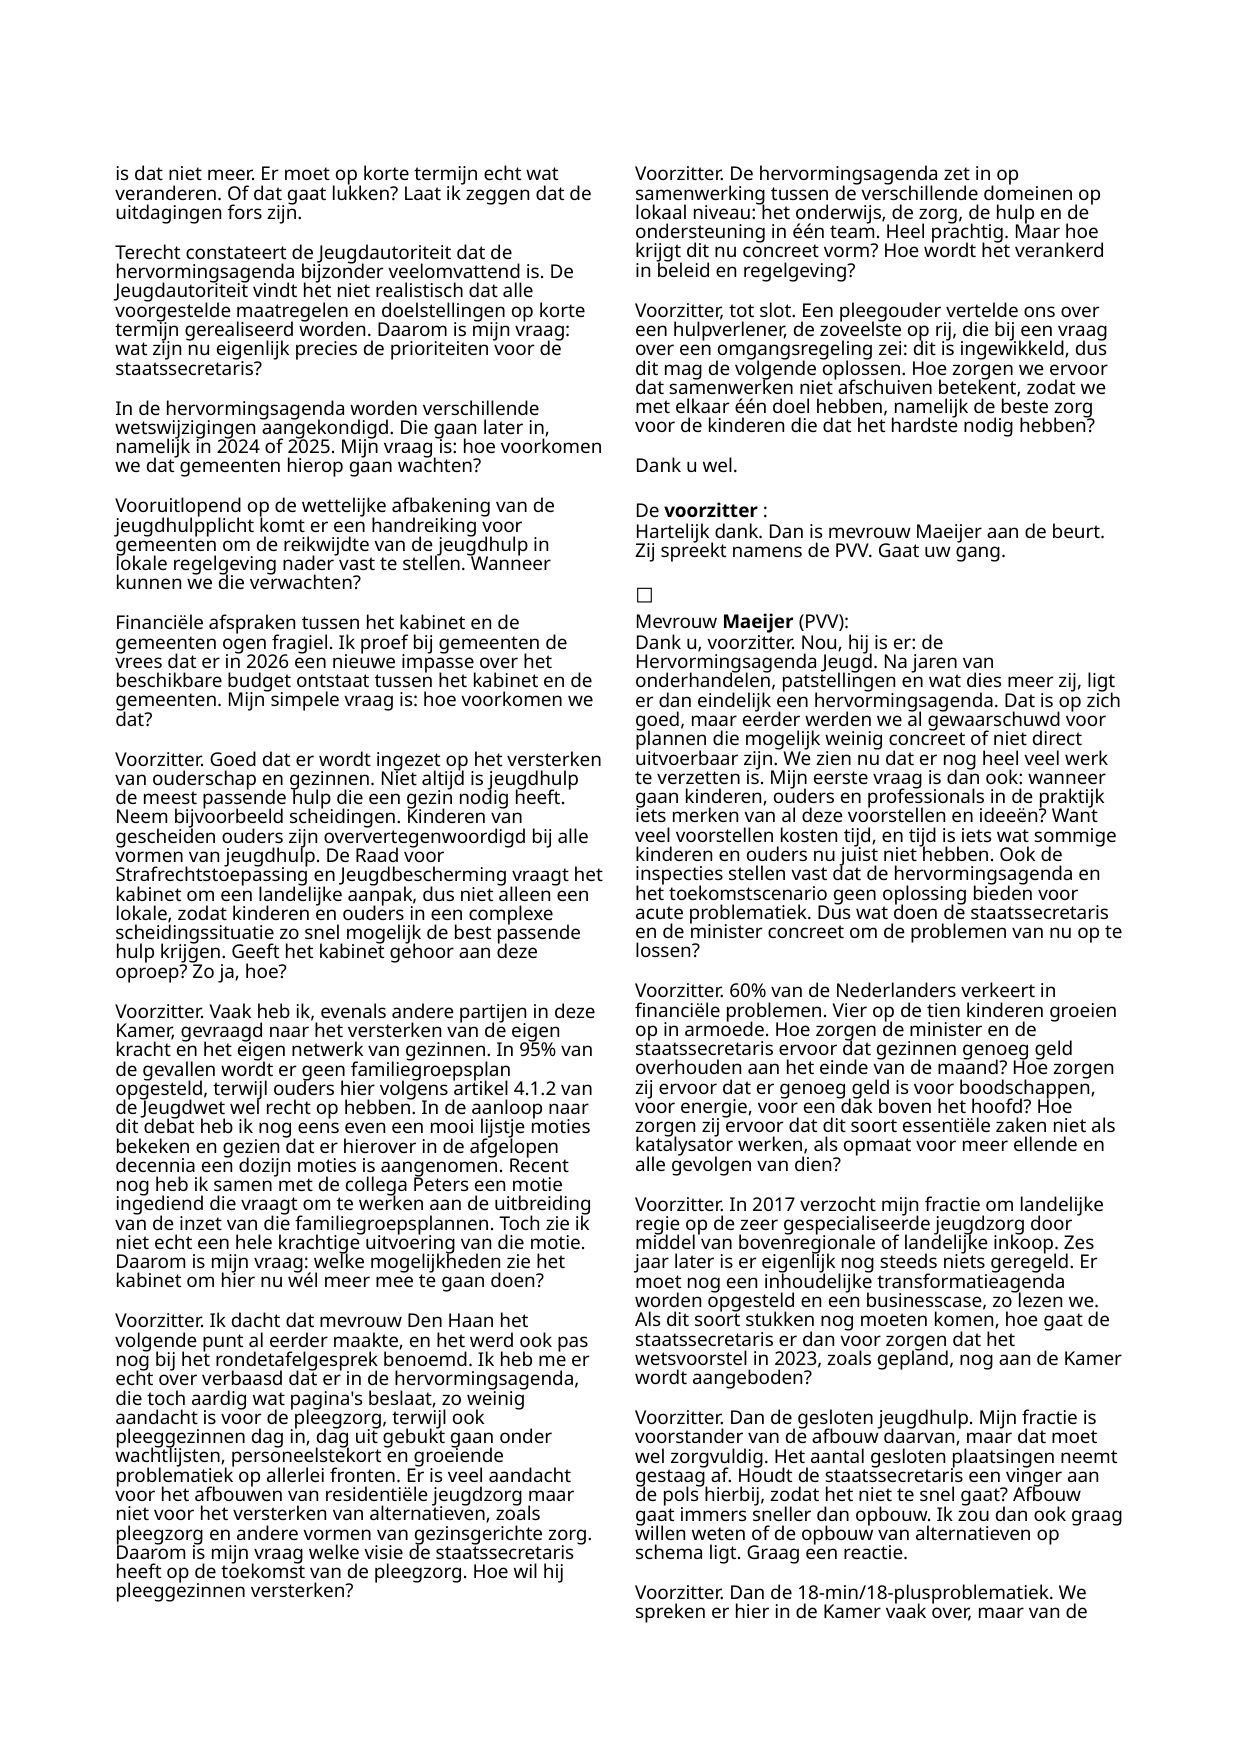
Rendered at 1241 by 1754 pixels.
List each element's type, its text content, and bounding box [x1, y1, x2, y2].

text Terecht constateert de Jeugdautoriteit dat de hervormingsagenda bijzonder veelomvattend is. De Jeugdautoriteit vindt het niet realistisch dat alle voorgestelde maatregelen en doelstellingen op korte termijn gerealiseerd worden. Daarom is mijn vraag: wat zijn nu eigenlijk precies de prioriteiten voor de staatssecretaris? [115, 244, 605, 379]
text Voorzitter. Dan de 18-min/18-plusproblematiek. We spreken er hier in de Kamer vaak over, maar van de [635, 1584, 1125, 1623]
text Hartelijk dank. Dan is mevrouw Maeijer aan de beurt. Zij spreekt namens de PVV. Gaat uw gang. [635, 523, 1125, 562]
text Mevrouw Maeijer (PVV): [635, 608, 1125, 634]
text Voorzitter. Dan de gesloten jeugdhulp. Mijn fractie is voorstander van de afbouw daarvan, maar dat moet wel zorgvuldig. Het aantal gesloten plaatsingen neemt gestaag af. Houdt de staatssecretaris een vinger aan de pols hierbij, zodat het niet te snel gaat? Afbouw gaat immers sneller dan opbouw. Ik zou dan ook graag willen weten of de opbouw van alternatieven op schema ligt. Graag een reactie. [635, 1409, 1125, 1563]
text In de hervormingsagenda worden verschillende wetswijzigingen aangekondigd. Die gaan later in, namelijk in 2024 of 2025. Mijn vraag is: hoe voorkomen we dat gemeenten hierop gaan wachten? [115, 399, 605, 477]
text De voorzitter : [635, 497, 1125, 523]
text Voorzitter. De hervormingsagenda zet in op samenwerking tussen de verschillende domeinen op lokaal niveau: het onderwijs, de zorg, de hulp en de ondersteuning in één team. Heel prachtig. Maar hoe krijgt dit nu concreet vorm? Hoe wordt het verankerd in beleid en regelgeving? [635, 165, 1125, 281]
text Dank u, voorzitter. Nou, hij is er: de Hervormingsagenda Jeugd. Na jaren van onderhandelen, patstellingen en wat dies meer zij, ligt er dan eindelijk een hervormingsagenda. Dat is op zich goed, maar eerder werden we al gewaarschuwd voor plannen die mogelijk weinig concreet of niet direct uitvoerbaar zijn. We zien nu dat er nog heel veel werk te verzetten is. Mijn eerste vraag is dan ook: wanneer gaan kinderen, ouders en professionals in de praktijk iets merken van al deze voorstellen en ideeën? Want veel voorstellen kosten tijd, en tijd is iets wat sommige kinderen en ouders nu juist niet hebben. Ook de inspecties stellen vast dat de hervormingsagenda en het toekomstscenario geen oplossing bieden voor acute problematiek. Dus wat doen de staatssecretaris en de minister concreet om de problemen van nu op te lossen? [635, 634, 1125, 962]
text Vooruitlopend op de wettelijke afbakening van de jeugdhulpplicht komt er een handreiking voor gemeenten om de reikwijdte van de jeugdhulp in lokale regelgeving nader vast te stellen. Wanneer kunnen we die verwachten? [115, 497, 605, 594]
text Voorzitter, tot slot. Een pleegouder vertelde ons over een hulpverlener, de zoveelste op rij, die bij een vraag over een omgangsregeling zei: dit is ingewikkeld, dus dit mag de volgende oplossen. Hoe zorgen we ervoor dat samenwerken niet afschuiven betekent, zodat we met elkaar één doel hebben, namelijk de beste zorg voor de kinderen die dat het hardste nodig hebben? [635, 302, 1125, 437]
text Dank u wel. [635, 457, 1125, 477]
text is dat niet meer. Er moet op korte termijn echt wat veranderen. Of dat gaat lukken? Laat ik zeggen dat de uitdagingen fors zijn. [115, 165, 605, 223]
text Voorzitter. Ik dacht dat mevrouw Den Haan het volgende punt al eerder maakte, en het werd ook pas nog bij het rondetafelgesprek benoemd. Ik heb me er echt over verbaasd dat er in de hervormingsagenda, die toch aardig wat pagina's beslaat, zo weinig aandacht is voor de pleegzorg, terwijl ook pleeggezinnen dag in, dag uit gebukt gaan onder wachtlijsten, personeelstekort en groeiende problematiek op allerlei fronten. Er is veel aandacht voor het afbouwen van residentiële jeugdzorg maar niet voor het versterken van alternatieven, zoals pleegzorg en andere vormen van gezinsgerichte zorg. Daarom is mijn vraag welke visie de staatssecretaris heeft op de toekomst van de pleegzorg. Hoe wil hij pleeggezinnen versterken? [115, 1312, 605, 1602]
text Financiële afspraken tussen het kabinet en de gemeenten ogen fragiel. Ik proef bij gemeenten de vrees dat er in 2026 een nieuwe impasse over het beschikbare budget ontstaat tussen het kabinet en de gemeenten. Mijn simpele vraag is: hoe voorkomen we dat? [115, 614, 605, 730]
text ⬜ [635, 582, 1125, 608]
text Voorzitter. 60% van de Nederlanders verkeert in financiële problemen. Vier op de tien kinderen groeien op in armoede. Hoe zorgen de minister en de staatssecretaris ervoor dat gezinnen genoeg geld overhouden aan het einde van de maand? Hoe zorgen zij ervoor dat er genoeg geld is voor boodschappen, voor energie, voor een dak boven het hoofd? Hoe zorgen zij ervoor dat dit soort essentiële zaken niet als katalysator werken, als opmaat voor meer ellende en alle gevolgen van dien? [635, 982, 1125, 1175]
text Voorzitter. In 2017 verzocht mijn fractie om landelijke regie op de zeer gespecialiseerde jeugdzorg door middel van bovenregionale of landelijke inkoop. Zes jaar later is er eigenlijk nog steeds niets geregeld. Er moet nog een inhoudelijke transformatieagenda worden opgesteld en een businesscase, zo lezen we. Als dit soort stukken nog moeten komen, hoe gaat de staatssecretaris er dan voor zorgen dat het wetsvoorstel in 2023, zoals gepland, nog aan de Kamer wordt aangeboden? [635, 1196, 1125, 1388]
text Voorzitter. Vaak heb ik, evenals andere partijen in deze Kamer, gevraagd naar het versterken van de eigen kracht en het eigen netwerk van gezinnen. In 95% van de gevallen wordt er geen familiegroepsplan opgesteld, terwijl ouders hier volgens artikel 4.1.2 van de Jeugdwet wel recht op hebben. In de aanloop naar dit debat heb ik nog eens even een mooi lijstje moties bekeken en gezien dat er hierover in de afgelopen decennia een dozijn moties is aangenomen. Recent nog heb ik samen met de collega Peters een motie ingediend die vraagt om te werken aan de uitbreiding van de inzet van die familiegroepsplannen. Toch zie ik niet echt een hele krachtige uitvoering van die motie. Daarom is mijn vraag: welke mogelijkheden zie het kabinet om hier nu wél meer mee te gaan doen? [115, 1003, 605, 1292]
text Voorzitter. Goed dat er wordt ingezet op het versterken van ouderschap en gezinnen. Niet altijd is jeugdhulp de meest passende hulp die een gezin nodig heeft. Neem bijvoorbeeld scheidingen. Kinderen van gescheiden ouders zijn oververtegenwoordigd bij alle vormen van jeugdhulp. De Raad voor Strafrechtstoepassing en Jeugdbescherming vraagt het kabinet om een landelijke aanpak, dus niet alleen een lokale, zodat kinderen en ouders in een complexe scheidingssituatie zo snel mogelijk de best passende hulp krijgen. Geeft het kabinet gehoor aan deze oproep? Zo ja, hoe? [115, 751, 605, 982]
